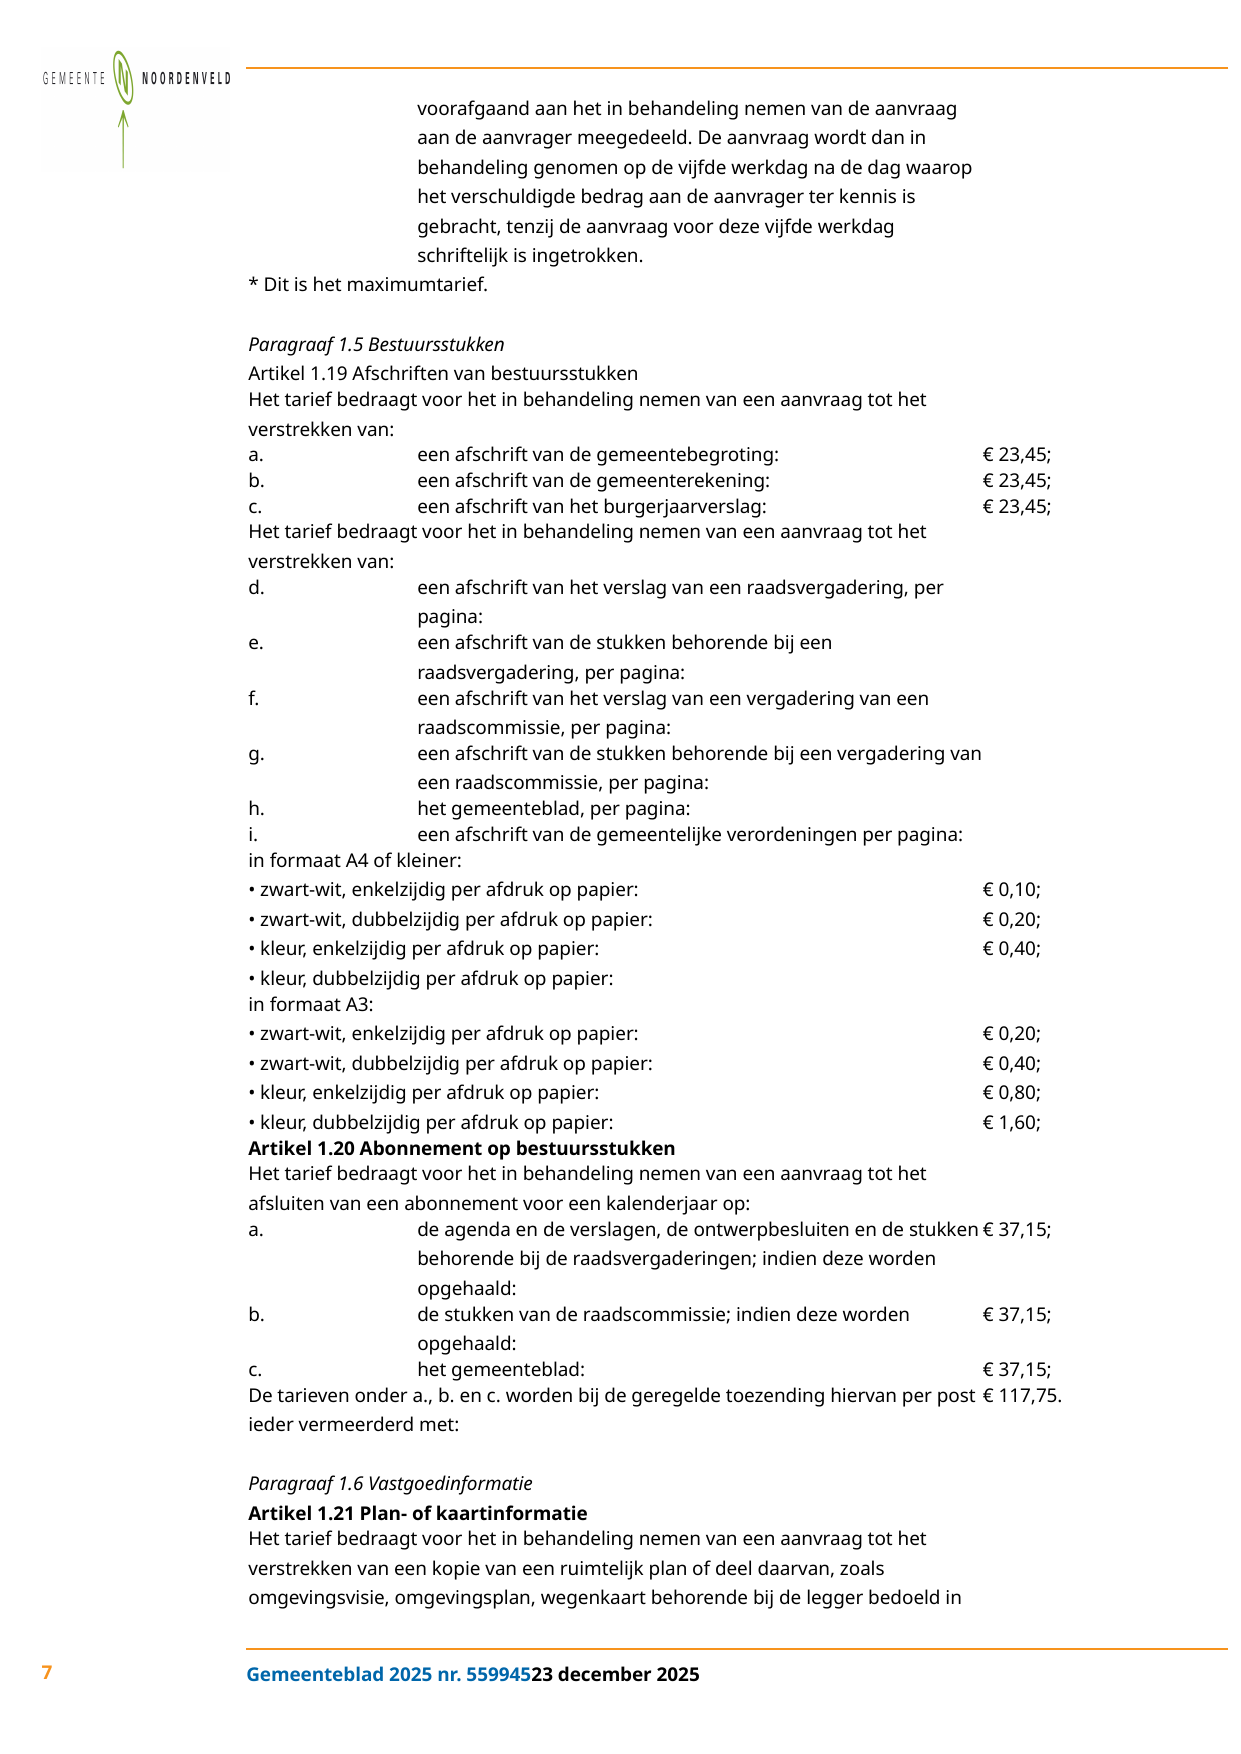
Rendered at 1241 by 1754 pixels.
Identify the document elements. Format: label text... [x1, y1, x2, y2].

table_cell Het tarief bedraagt voor het in behandeling nemen van een aanvraag tot het verstrekken van: [248, 386, 983, 442]
table_cell een afschrift van het verslag van een raadsvergadering, per pagina: [417, 574, 983, 629]
table_cell [983, 519, 1152, 574]
table_cell [983, 95, 1152, 268]
table_cell € 23,45; [983, 467, 1152, 493]
table_cell Het tarief bedraagt voor het in behandeling nemen van een aanvraag tot het verstrekken van: [248, 519, 983, 574]
table_cell het gemeenteblad: [417, 1356, 983, 1382]
table_cell een afschrift van het verslag van een vergadering van een raadscommissie, per pagina: [417, 685, 983, 740]
table_cell € 37,15; [983, 1356, 1152, 1382]
table_cell b. [248, 467, 417, 493]
table_cell g. [248, 740, 417, 795]
table_cell een afschrift van de gemeentebegroting: [417, 442, 983, 467]
table_cell a. [248, 442, 417, 467]
table_cell € 0,10; € 0,20; € 0,40; [983, 847, 1152, 991]
text Paragraaf 1.5 Bestuursstukken [248, 331, 1152, 357]
table_cell € 117,75. [983, 1382, 1152, 1437]
table_header [983, 361, 1152, 386]
table_cell [983, 629, 1152, 685]
table_cell Het tarief bedraagt voor het in behandeling nemen van een aanvraag tot het verstrekken van een kopie van een ruimtelijk plan of deel daarvan, zoals omgevingsvisie, omgevingsplan, wegenkaart behorende bij de legger bedoeld in [248, 1525, 983, 1610]
table_cell h. [248, 795, 417, 821]
table_cell voorafgaand aan het in behandeling nemen van de aanvraag aan de aanvrager meegedeeld. De aanvraag wordt dan in behandeling genomen op de vijfde werkdag na de dag waarop het verschuldigde bedrag aan de aanvrager ter kennis is gebracht, tenzij de aanvraag voor deze vijfde werkdag schriftelijk is ingetrokken. [417, 95, 983, 268]
table_cell De tarieven onder a., b. en c. worden bij de geregelde toezending hiervan per post ieder vermeerderd met: [248, 1382, 983, 1437]
table_cell een afschrift van de stukken behorende bij een raadsvergadering, per pagina: [417, 629, 983, 685]
table_cell [983, 740, 1152, 795]
table_cell a. [248, 1216, 417, 1301]
table_cell € 23,45; [983, 442, 1152, 467]
table_cell € 37,15; [983, 1216, 1152, 1301]
table_cell [983, 386, 1152, 442]
table_cell [983, 1161, 1152, 1216]
table_cell € 23,45; [983, 493, 1152, 519]
table_cell Het tarief bedraagt voor het in behandeling nemen van een aanvraag tot het afsluiten van een abonnement voor een kalenderjaar op: [248, 1161, 983, 1216]
table_cell c. [248, 1356, 417, 1382]
table_header Artikel 1.21 Plan- of kaartinformatie [248, 1500, 983, 1525]
table_cell een afschrift van de gemeenterekening: [417, 467, 983, 493]
table_cell [983, 1135, 1152, 1161]
table_cell in formaat A3: • zwart-wit, enkelzijdig per afdruk op papier: • zwart-wit, dubbelzijdig per afdruk op papier: • kleur, enkelzijdig per afdruk op papier: • kleur, dubbelzijdig per afdruk op papier: [248, 991, 983, 1135]
text * Dit is het maximumtarief. [248, 272, 1152, 297]
picture [41, 47, 231, 172]
table_cell de stukken van de raadscommissie; indien deze worden opgehaald: [417, 1301, 983, 1356]
table_cell € 37,15; [983, 1301, 1152, 1356]
table_cell [983, 685, 1152, 740]
table_cell b. [248, 1301, 417, 1356]
table_cell [983, 821, 1152, 847]
table_cell de agenda en de verslagen, de ontwerpbesluiten en de stukken behorende bij de raadsvergaderingen; indien deze worden opgehaald: [417, 1216, 983, 1301]
table_cell e. [248, 629, 417, 685]
table_cell in formaat A4 of kleiner: • zwart-wit, enkelzijdig per afdruk op papier: • zwart-wit, dubbelzijdig per afdruk op papier: • kleur, enkelzijdig per afdruk op papier: • kleur, dubbelzijdig per afdruk op papier: [248, 847, 983, 991]
text Paragraaf 1.6 Vastgoedinformatie [248, 1470, 1152, 1496]
table_cell [983, 574, 1152, 629]
table_header Artikel 1.19 Afschriften van bestuursstukken [248, 361, 983, 386]
table_cell [983, 795, 1152, 821]
table_cell d. [248, 574, 417, 629]
table_cell i. [248, 821, 417, 847]
table_cell een afschrift van de gemeentelijke verordeningen per pagina: [417, 821, 983, 847]
table_cell het gemeenteblad, per pagina: [417, 795, 983, 821]
table_cell f. [248, 685, 417, 740]
table_cell c. [248, 493, 417, 519]
table_cell [248, 95, 417, 268]
table_cell een afschrift van het burgerjaarverslag: [417, 493, 983, 519]
table_cell een afschrift van de stukken behorende bij een vergadering van een raadscommissie, per pagina: [417, 740, 983, 795]
table_cell € 0,20; € 0,40; € 0,80; € 1,60; [983, 991, 1152, 1135]
table_cell Artikel 1.20 Abonnement op bestuursstukken [248, 1135, 983, 1161]
table_header [983, 1500, 1152, 1525]
table_cell [983, 1525, 1152, 1610]
